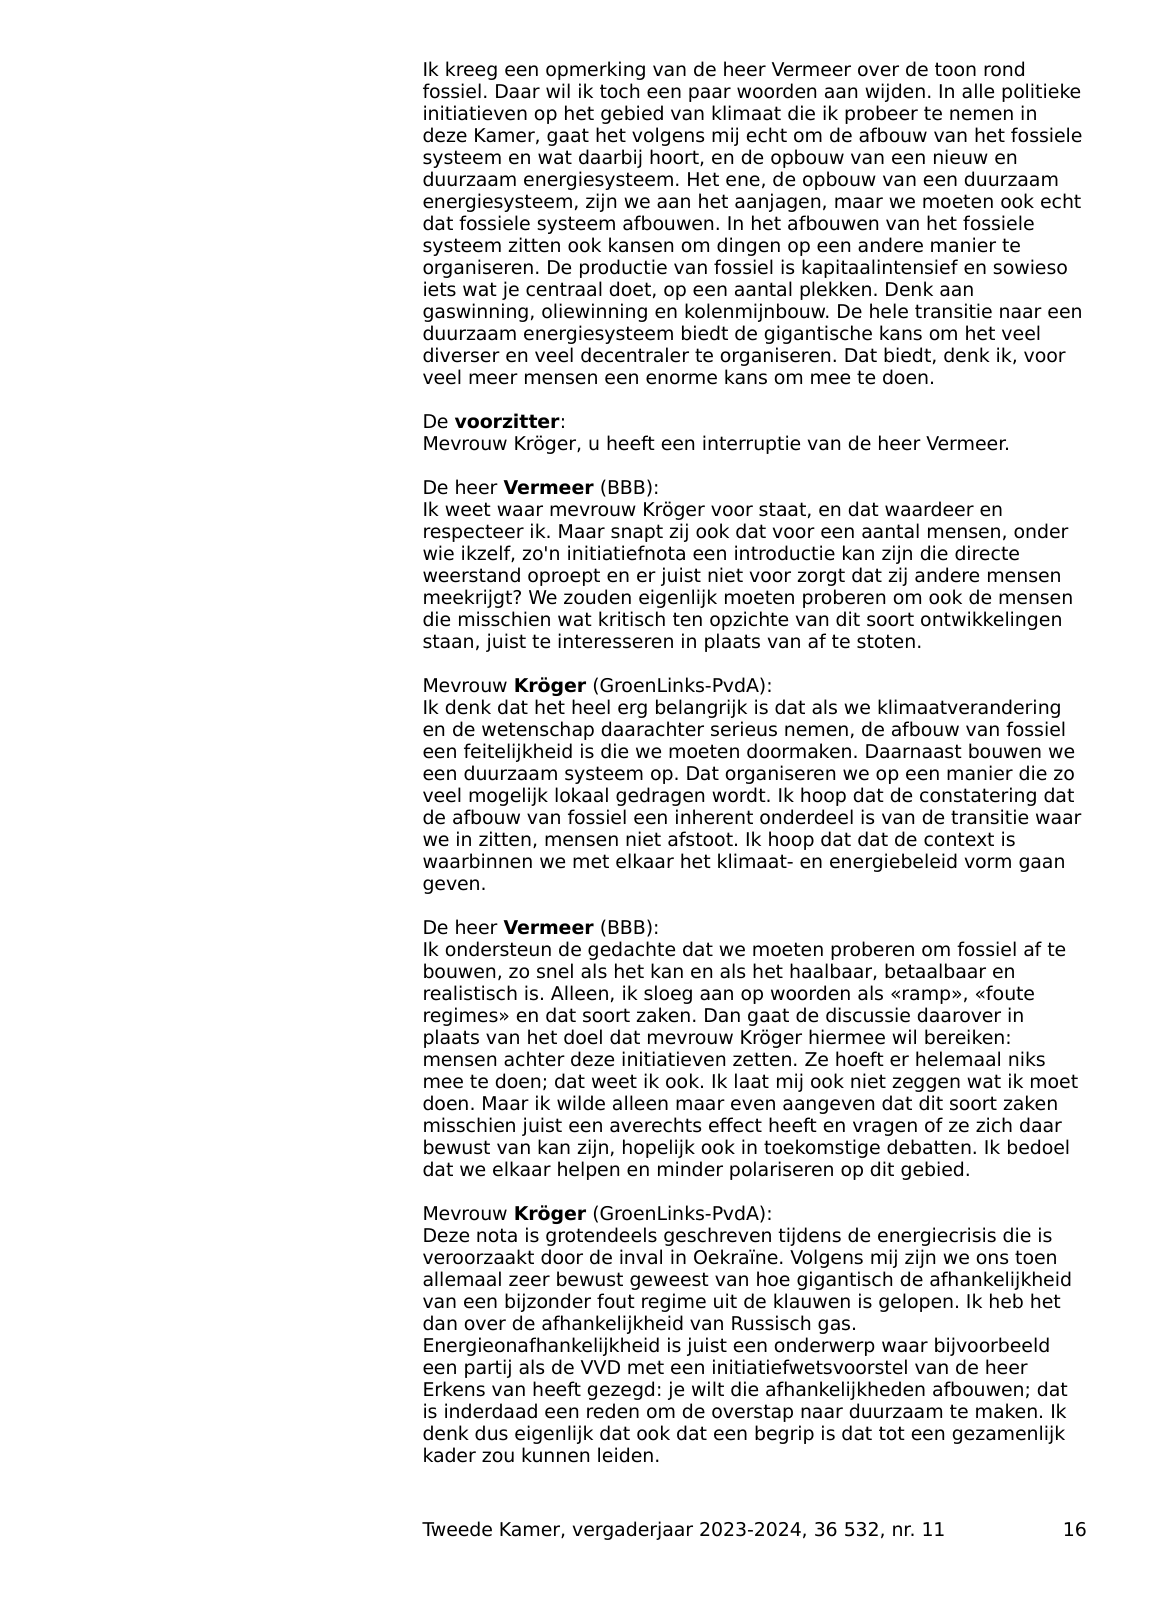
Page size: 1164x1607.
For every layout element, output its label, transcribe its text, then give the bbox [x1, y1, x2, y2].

text Mevrouw Kröger (GroenLinks-PvdA): [422, 675, 1087, 697]
text Ik weet waar mevrouw Kröger voor staat, en dat waardeer en respecteer ik. Maar snapt zij ook dat voor een aantal mensen, onder wie ikzelf, zo'n initiatiefnota een introductie kan zijn die directe weerstand oproept en er juist niet voor zorgt dat zij andere mensen meekrijgt? We zouden eigenlijk moeten proberen om ook de mensen die misschien wat kritisch ten opzichte van dit soort ontwikkelingen staan, juist te interesseren in plaats van af te stoten. [422, 499, 1087, 653]
text Ik ondersteun de gedachte dat we moeten proberen om fossiel af te bouwen, zo snel als het kan en als het haalbaar, betaalbaar en realistisch is. Alleen, ik sloeg aan op woorden als «ramp», «foute regimes» en dat soort zaken. Dan gaat de discussie daarover in plaats van het doel dat mevrouw Kröger hiermee wil bereiken: mensen achter deze initiatieven zetten. Ze hoeft er helemaal niks mee te doen; dat weet ik ook. Ik laat mij ook niet zeggen wat ik moet doen. Maar ik wilde alleen maar even aangeven dat dit soort zaken misschien juist een averechts effect heeft en vragen of ze zich daar bewust van kan zijn, hopelijk ook in toekomstige debatten. Ik bedoel dat we elkaar helpen en minder polariseren op dit gebied. [422, 939, 1087, 1181]
text Ik denk dat het heel erg belangrijk is dat als we klimaatverandering en de wetenschap daarachter serieus nemen, de afbouw van fossiel een feitelijkheid is die we moeten doormaken. Daarnaast bouwen we een duurzaam systeem op. Dat organiseren we op een manier die zo veel mogelijk lokaal gedragen wordt. Ik hoop dat de constatering dat de afbouw van fossiel een inherent onderdeel is van de transitie waar we in zitten, mensen niet afstoot. Ik hoop dat dat de context is waarbinnen we met elkaar het klimaat- en energiebeleid vorm gaan geven. [422, 697, 1087, 895]
text Deze nota is grotendeels geschreven tijdens de energiecrisis die is veroorzaakt door de inval in Oekraïne. Volgens mij zijn we ons toen allemaal zeer bewust geweest van hoe gigantisch de afhankelijkheid van een bijzonder fout regime uit de klauwen is gelopen. Ik heb het dan over de afhankelijkheid van Russisch gas. Energieonafhankelijkheid is juist een onderwerp waar bijvoorbeeld een partij als de VVD met een initiatiefwetsvoorstel van de heer Erkens van heeft gezegd: je wilt die afhankelijkheden afbouwen; dat is inderdaad een reden om de overstap naar duurzaam te maken. Ik denk dus eigenlijk dat ook dat een begrip is dat tot een gezamenlijk kader zou kunnen leiden. [422, 1225, 1087, 1467]
text Ik kreeg een opmerking van de heer Vermeer over de toon rond fossiel. Daar wil ik toch een paar woorden aan wijden. In alle politieke initiatieven op het gebied van klimaat die ik probeer te nemen in deze Kamer, gaat het volgens mij echt om de afbouw van het fossiele systeem en wat daarbij hoort, en de opbouw van een nieuw en duurzaam energiesysteem. Het ene, de opbouw van een duurzaam energiesysteem, zijn we aan het aanjagen, maar we moeten ook echt dat fossiele systeem afbouwen. In het afbouwen van het fossiele systeem zitten ook kansen om dingen op een andere manier te organiseren. De productie van fossiel is kapitaalintensief en sowieso iets wat je centraal doet, op een aantal plekken. Denk aan gaswinning, oliewinning en kolenmijnbouw. De hele transitie naar een duurzaam energiesysteem biedt de gigantische kans om het veel diverser en veel decentraler te organiseren. Dat biedt, denk ik, voor veel meer mensen een enorme kans om mee te doen. [422, 59, 1087, 389]
text Mevrouw Kröger (GroenLinks-PvdA): [422, 1203, 1087, 1225]
text De voorzitter: [422, 411, 1087, 433]
text De heer Vermeer (BBB): [422, 477, 1087, 499]
text De heer Vermeer (BBB): [422, 917, 1087, 939]
text Mevrouw Kröger, u heeft een interruptie van de heer Vermeer. [422, 433, 1087, 455]
